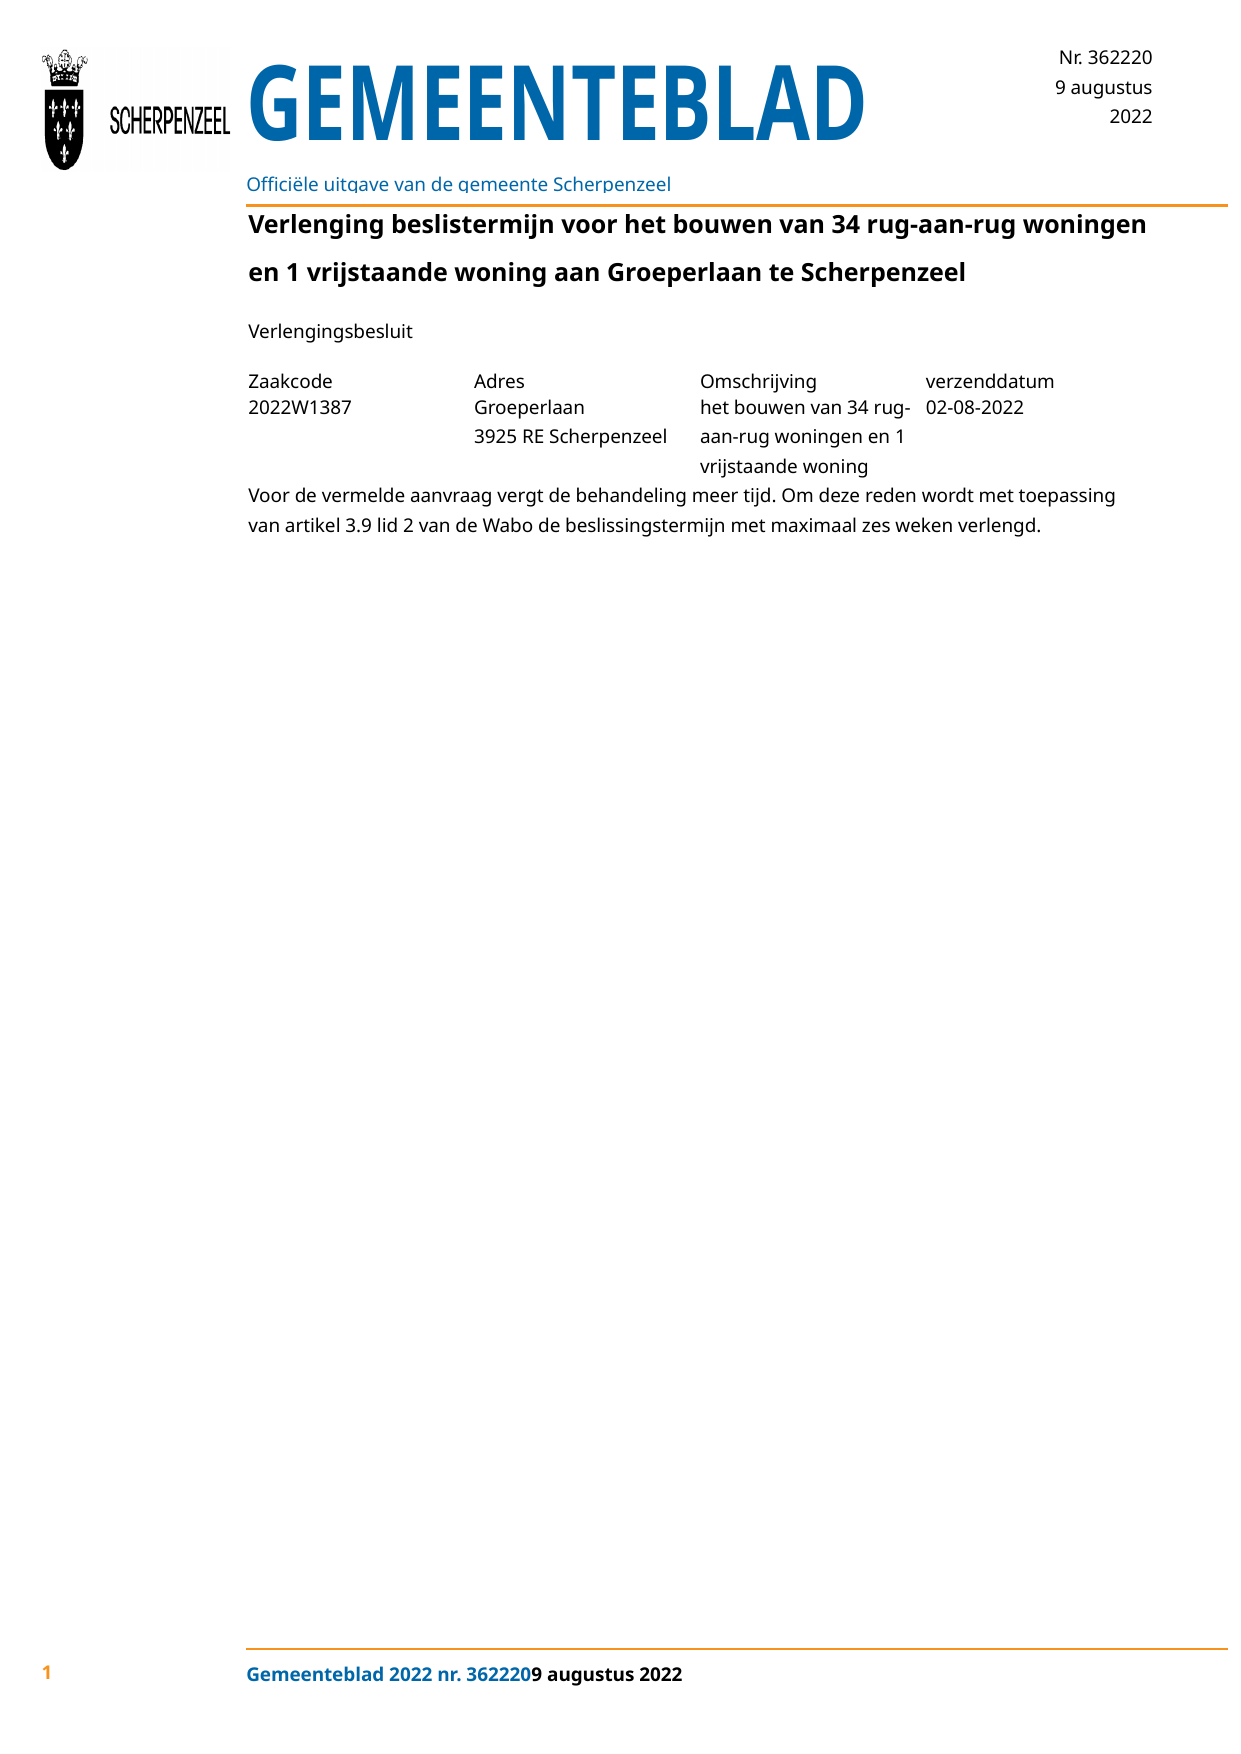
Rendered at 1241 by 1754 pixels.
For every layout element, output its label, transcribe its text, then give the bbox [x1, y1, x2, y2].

text Verlengingsbesluit [248, 318, 1152, 344]
table_cell 2022W1387 [248, 394, 474, 479]
table_cell Groeperlaan 3925 RE Scherpenzeel [474, 394, 700, 479]
table_header Omschrijving [700, 369, 926, 394]
table_header verzenddatum [926, 369, 1152, 394]
table_header Zaakcode [248, 369, 474, 394]
text Verlenging beslistermijn voor het bouwen van 34 rug-aan-rug woningen en 1 vrijstaande woning aan Groeperlaan te Scherpenzeel [248, 207, 1152, 288]
table_cell het bouwen van 34 rug-aan-rug woningen en 1 vrijstaande woning [700, 394, 926, 479]
picture [41, 47, 231, 172]
table_header Adres [474, 369, 700, 394]
text Voor de vermelde aanvraag vergt de behandeling meer tijd. Om deze reden wordt met toepassing van artikel 3.9 lid 2 van de Wabo de beslissingstermijn met maximaal zes weken verlengd. [248, 482, 1152, 538]
table_cell 02-08-2022 [926, 394, 1152, 479]
